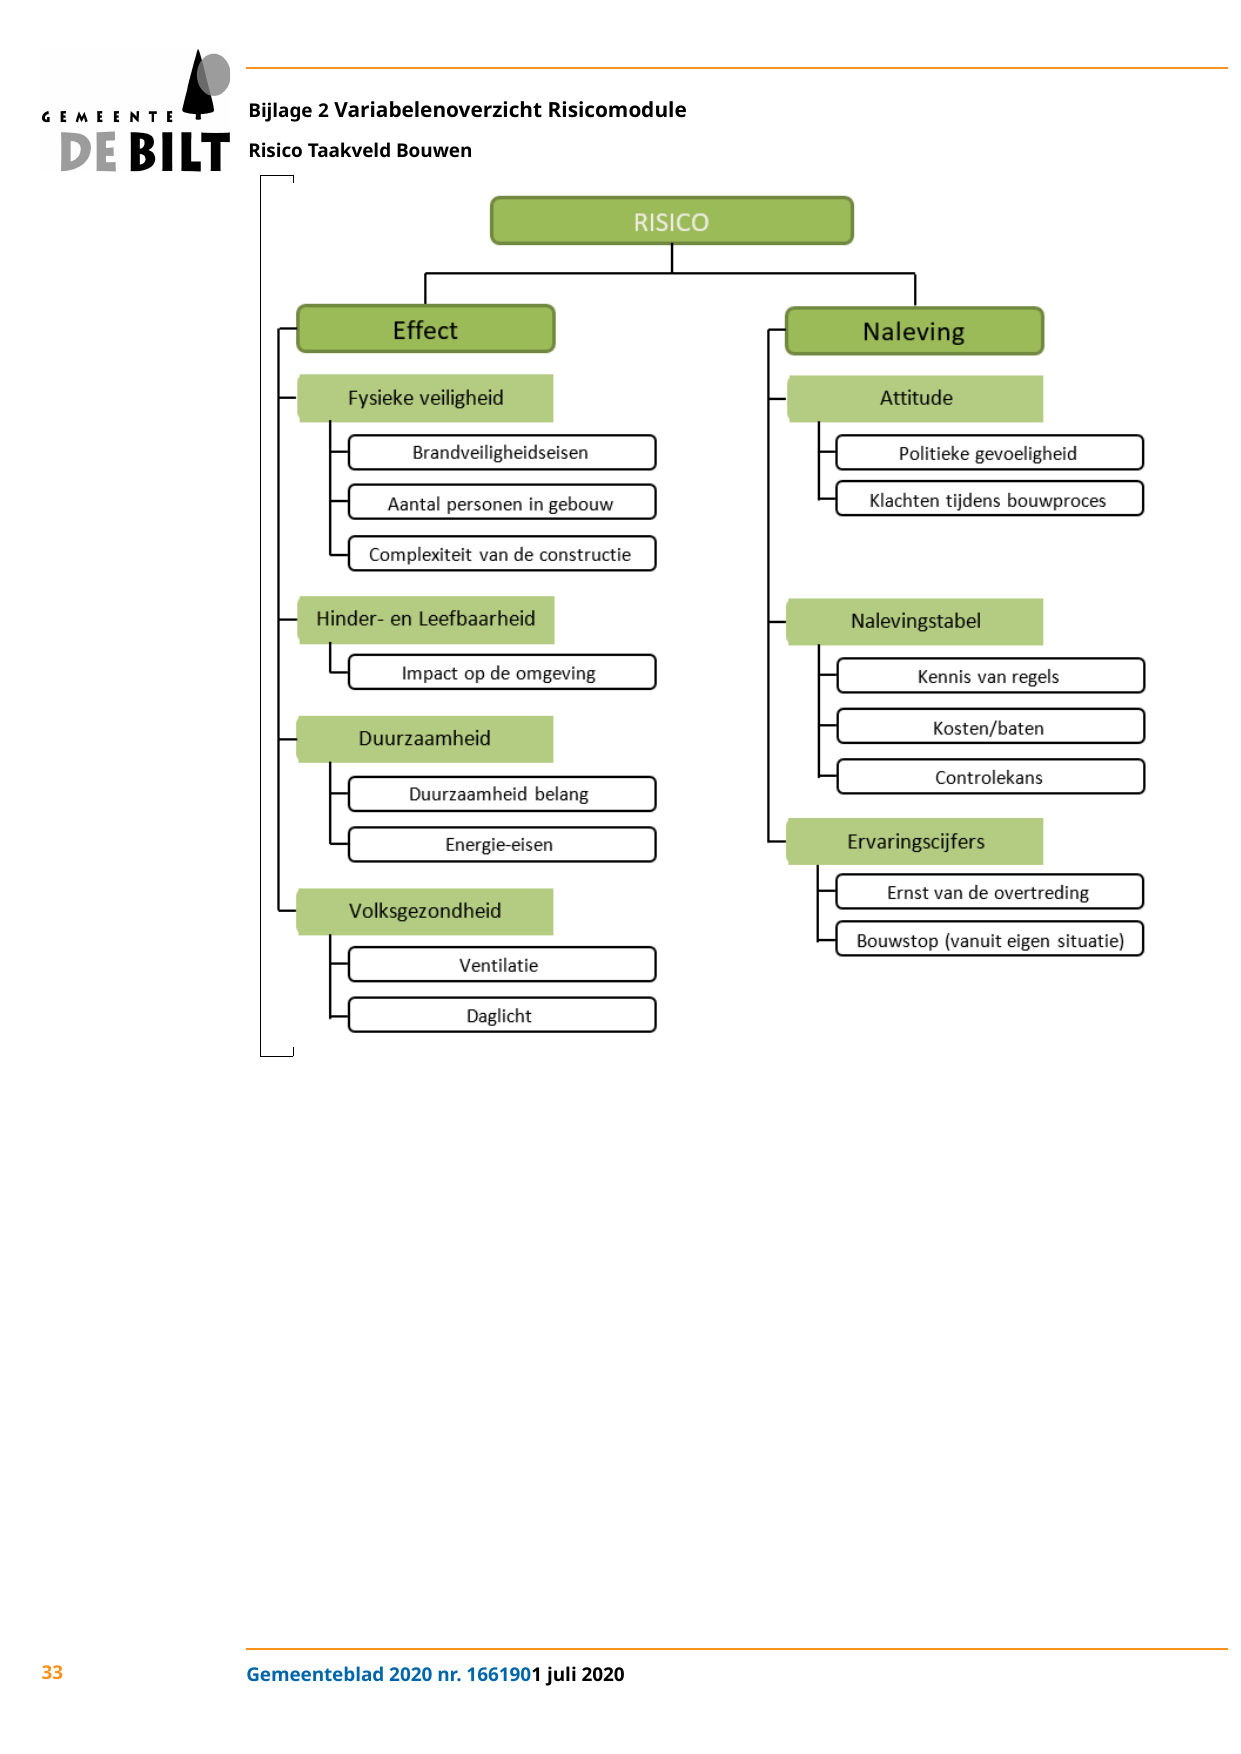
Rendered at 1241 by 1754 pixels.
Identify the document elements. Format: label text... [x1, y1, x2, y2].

picture [41, 47, 231, 172]
picture [268, 183, 1155, 1047]
text Risico Taakveld Bouwen [248, 137, 1152, 163]
text Bijlage 2 Variabelenoverzicht Risicomodule [248, 95, 1152, 123]
